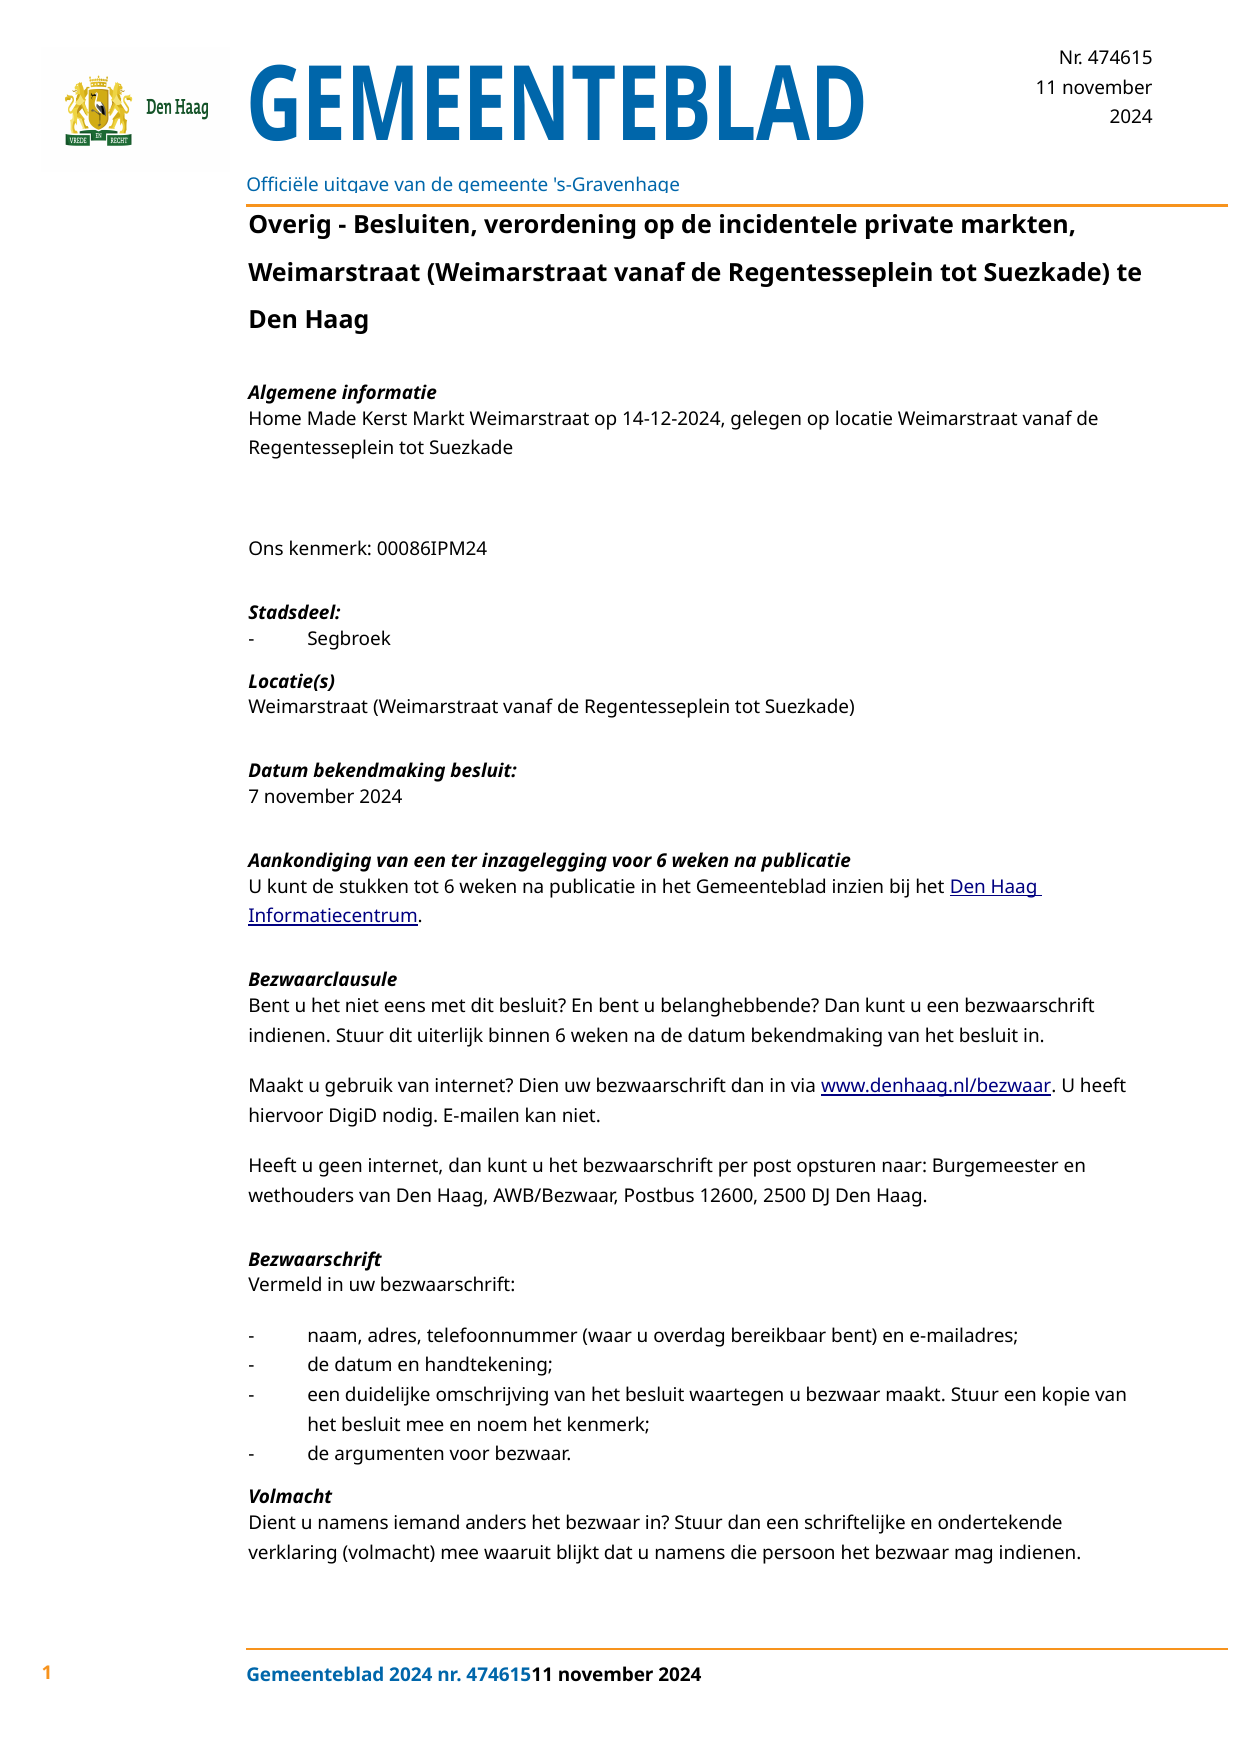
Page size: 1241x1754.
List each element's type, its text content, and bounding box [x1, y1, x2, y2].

text Algemene informatie [248, 379, 1152, 405]
text Dient u namens iemand anders het bezwaar in? Stuur dan een schriftelijke en ondertekende verklaring (volmacht) mee waaruit blijkt dat u namens die persoon het bezwaar mag indienen. [248, 1509, 1152, 1564]
text Home Made Kerst Markt Weimarstraat op 14-12-2024, gelegen op locatie Weimarstraat vanaf de Regentesseplein tot Suezkade [248, 405, 1152, 460]
picture [41, 47, 231, 172]
list de datum en handtekening; [248, 1352, 1152, 1377]
text U kunt de stukken tot 6 weken na publicatie in het Gemeenteblad inzien bij het Den Haag Informatiecentrum. [248, 873, 1152, 928]
text Weimarstraat (Weimarstraat vanaf de Regentesseplein tot Suezkade) [248, 694, 1152, 719]
text Stadsdeel: [248, 599, 1152, 625]
list Segbroek [248, 625, 1152, 651]
text Datum bekendmaking besluit: [248, 758, 1152, 783]
list naam, adres, telefoonnummer (waar u overdag bereikbaar bent) en e-mailadres; [248, 1322, 1152, 1348]
list een duidelijke omschrijving van het besluit waartegen u bezwaar maakt. Stuur een kopie van het besluit mee en noem het kenmerk; [248, 1381, 1152, 1437]
text Volmacht [248, 1483, 1152, 1509]
text Aankondiging van een ter inzagelegging voor 6 weken na publicatie [248, 847, 1152, 873]
text Bent u het niet eens met dit besluit? En bent u belanghebbende? Dan kunt u een bezwaarschrift indienen. Stuur dit uiterlijk binnen 6 weken na de datum bekendmaking van het besluit in. [248, 992, 1152, 1048]
text Ons kenmerk: 00086IPM24 [248, 535, 1152, 561]
text Bezwaarclausule [248, 967, 1152, 992]
list de argumenten voor bezwaar. [248, 1440, 1152, 1466]
text Overig - Besluiten, verordening op de incidentele private markten, Weimarstraat (Weimarstraat vanaf de Regentesseplein tot Suezkade) te Den Haag [248, 207, 1152, 336]
text Maakt u gebruik van internet? Dien uw bezwaarschrift dan in via www.denhaag.nl/bezwaar. U heeft hiervoor DigiD nodig. E-mailen kan niet. [248, 1072, 1152, 1128]
text Vermeld in uw bezwaarschrift: [248, 1272, 1152, 1297]
text Locatie(s) [248, 668, 1152, 694]
text Bezwaarschrift [248, 1246, 1152, 1272]
text Heeft u geen internet, dan kunt u het bezwaarschrift per post opsturen naar: Burgemeester en wethouders van Den Haag, AWB/Bezwaar, Postbus 12600, 2500 DJ Den Haag. [248, 1152, 1152, 1208]
text 7 november 2024 [248, 783, 1152, 809]
